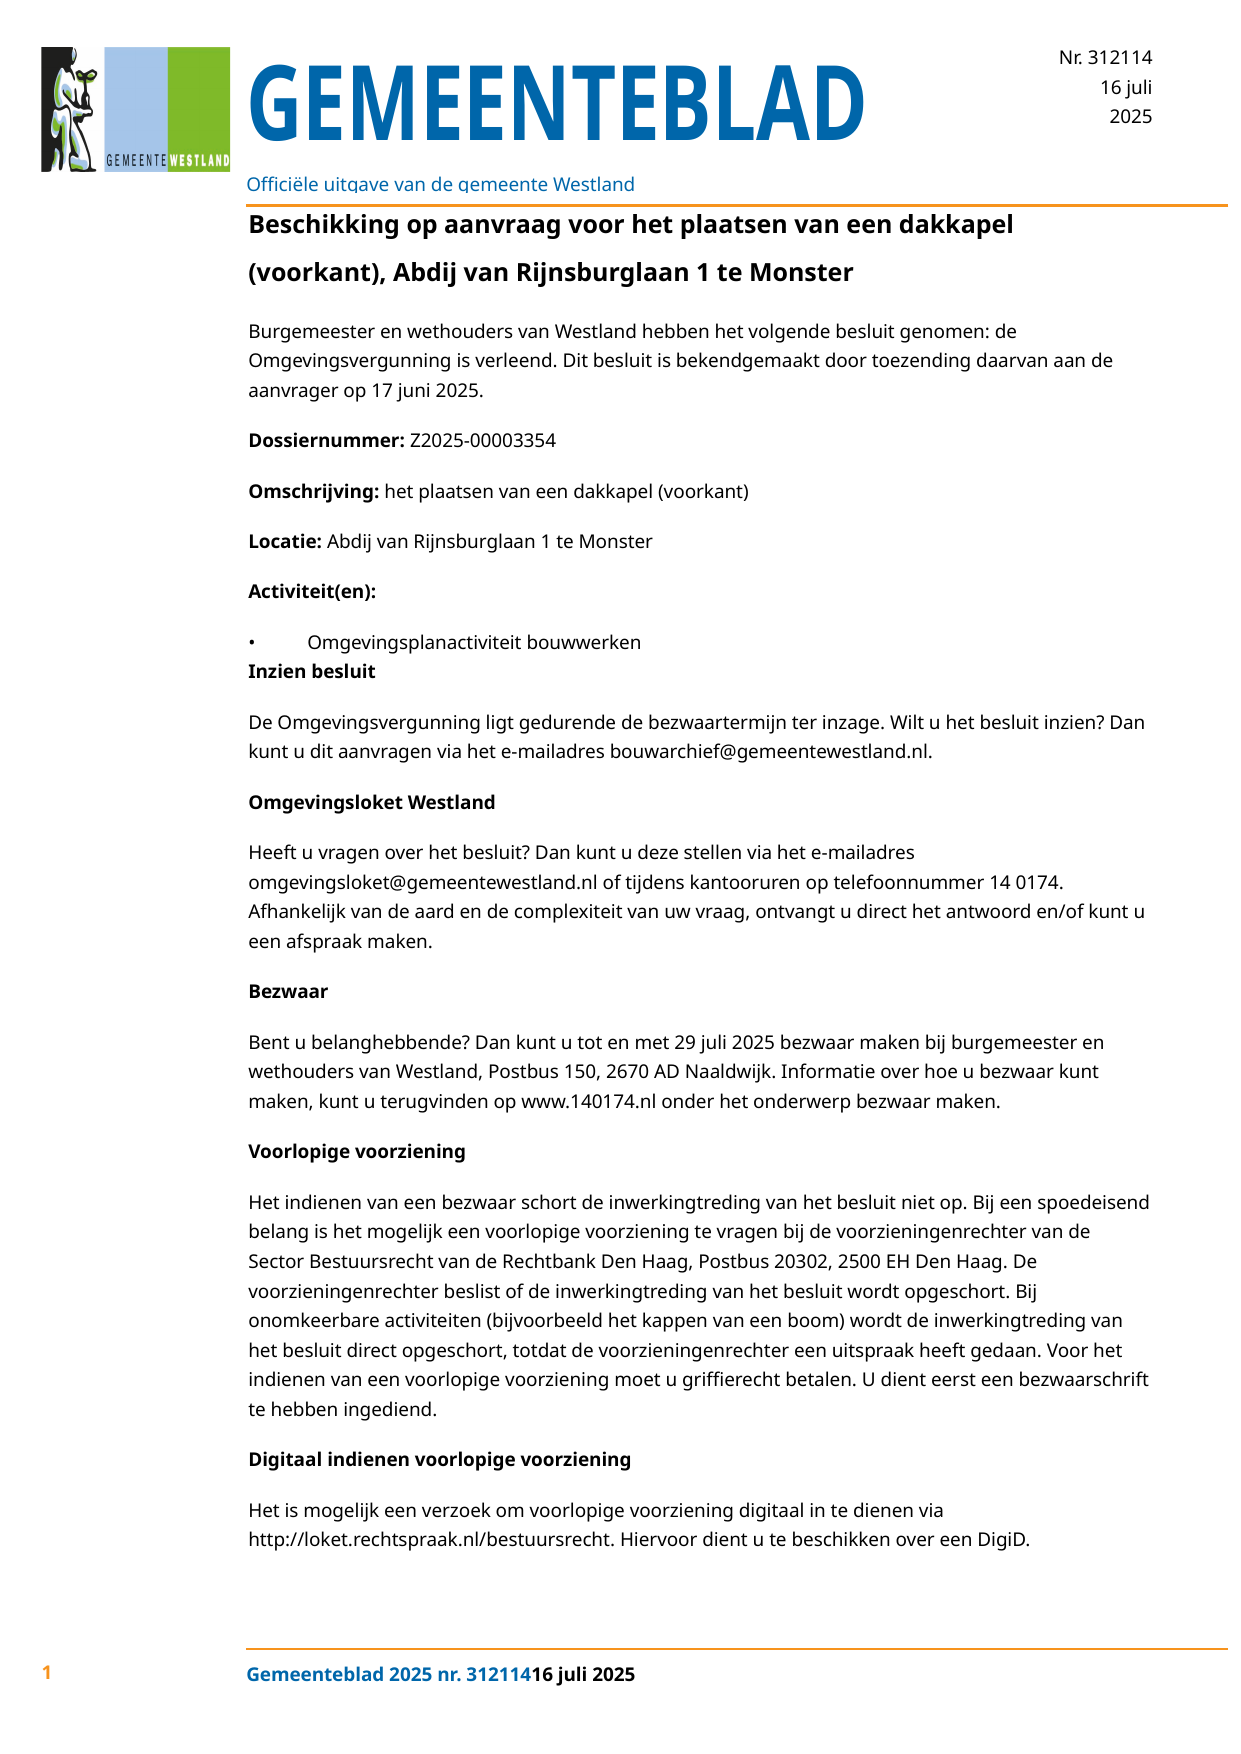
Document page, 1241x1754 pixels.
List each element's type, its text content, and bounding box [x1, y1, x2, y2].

text Bezwaar [248, 979, 1152, 1004]
text Digitaal indienen voorlopige voorziening [248, 1447, 1152, 1472]
text Het indienen van een bezwaar schort de inwerkingtreding van het besluit niet op. Bij een spoedeisend belang is het mogelijk een voorlopige voorziening te vragen bij de voorzieningenrechter van de Sector Bestuursrecht van de Rechtbank Den Haag, Postbus 20302, 2500 EH Den Haag. De voorzieningenrechter beslist of de inwerkingtreding van het besluit wordt opgeschort. Bij onomkeerbare activiteiten (bijvoorbeeld het kappen van een boom) wordt de inwerkingtreding van het besluit direct opgeschort, totdat de voorzieningenrechter een uitspraak heeft gedaan. Voor het indienen van een voorlopige voorziening moet u griffierecht betalen. U dient eerst een bezwaarschrift te hebben ingediend. [248, 1189, 1152, 1422]
text Burgemeester en wethouders van Westland hebben het volgende besluit genomen: de Omgevingsvergunning is verleend. Dit besluit is bekendgemaakt door toezending daarvan aan de aanvrager op 17 juni 2025. [248, 318, 1152, 403]
text Heeft u vragen over het besluit? Dan kunt u deze stellen via het e-mailadres omgevingsloket@gemeentewestland.nl of tijdens kantooruren op telefoonnummer 14 0174. Afhankelijk van de aard en de complexiteit van uw vraag, ontvangt u direct het antwoord en/of kunt u een afspraak maken. [248, 839, 1152, 954]
text Activiteit(en): [248, 579, 1152, 604]
text Omschrijving: het plaatsen van een dakkapel (voorkant) [248, 478, 1152, 504]
text Locatie: Abdij van Rijnsburglaan 1 te Monster [248, 528, 1152, 554]
text Inzien besluit [248, 659, 1152, 684]
text Bent u belanghebbende? Dan kunt u tot en met 29 juli 2025 bezwaar maken bij burgemeester en wethouders van Westland, Postbus 150, 2670 AD Naaldwijk. Informatie over hoe u bezwaar kunt maken, kunt u terugvinden op www.140174.nl onder het onderwerp bezwaar maken. [248, 1029, 1152, 1114]
text Voorlopige voorziening [248, 1139, 1152, 1164]
text Het is mogelijk een verzoek om voorlopige voorziening digitaal in te dienen via http://loket.rechtspraak.nl/bestuursrecht. Hiervoor dient u te beschikken over een DigiD. [248, 1497, 1152, 1552]
text Dossiernummer: Z2025-00003354 [248, 427, 1152, 453]
picture [41, 47, 231, 172]
text De Omgevingsvergunning ligt gedurende de bezwaartermijn ter inzage. Wilt u het besluit inzien? Dan kunt u dit aanvragen via het e-mailadres bouwarchief@gemeentewestland.nl. [248, 709, 1152, 764]
list Omgevingsplanactiviteit bouwwerken [248, 629, 1152, 655]
text Beschikking op aanvraag voor het plaatsen van een dakkapel (voorkant), Abdij van Rijnsburglaan 1 te Monster [248, 207, 1152, 288]
text Omgevingsloket Westland [248, 789, 1152, 815]
